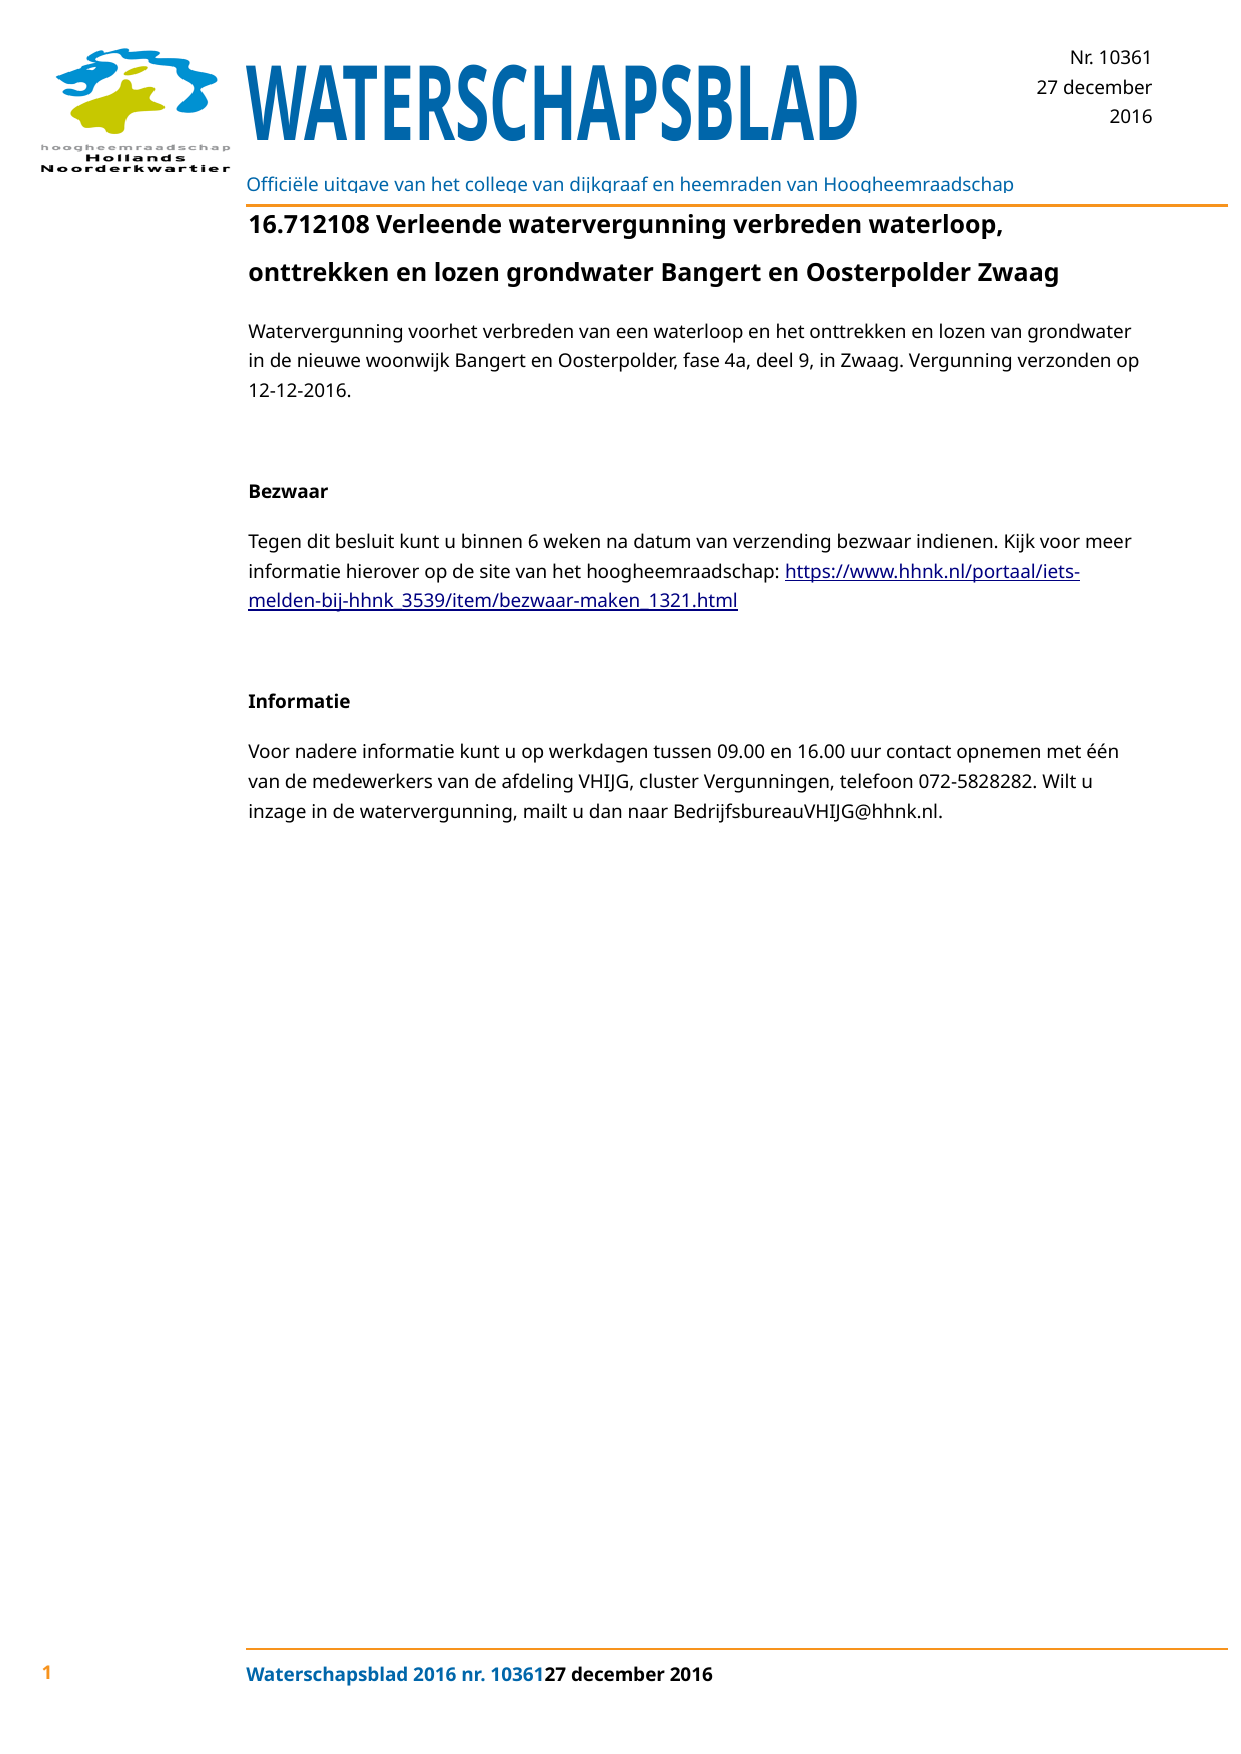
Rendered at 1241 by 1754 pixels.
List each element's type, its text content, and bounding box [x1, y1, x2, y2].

text Informatie [248, 688, 1152, 714]
picture [41, 47, 231, 172]
text 16.712108 Verleende watervergunning verbreden waterloop, onttrekken en lozen grondwater Bangert en Oosterpolder Zwaag [248, 207, 1152, 288]
text Bezwaar [248, 478, 1152, 504]
text Tegen dit besluit kunt u binnen 6 weken na datum van verzending bezwaar indienen. Kijk voor meer informatie hierover op de site van het hoogheemraadschap: https://www.hhnk.nl/portaal/iets-melden-bij-hhnk_3539/item/bezwaar-maken_1321.html [248, 528, 1152, 613]
text Voor nadere informatie kunt u op werkdagen tussen 09.00 en 16.00 uur contact opnemen met één van de medewerkers van de afdeling VHIJG, cluster Vergunningen, telefoon 072-5828282. Wilt u inzage in de watervergunning, mailt u dan naar BedrijfsbureauVHIJG@hhnk.nl. [248, 739, 1152, 824]
text Watervergunning voorhet verbreden van een waterloop en het onttrekken en lozen van grondwater in de nieuwe woonwijk Bangert en Oosterpolder, fase 4a, deel 9, in Zwaag. Vergunning verzonden op 12-12-2016. [248, 318, 1152, 403]
